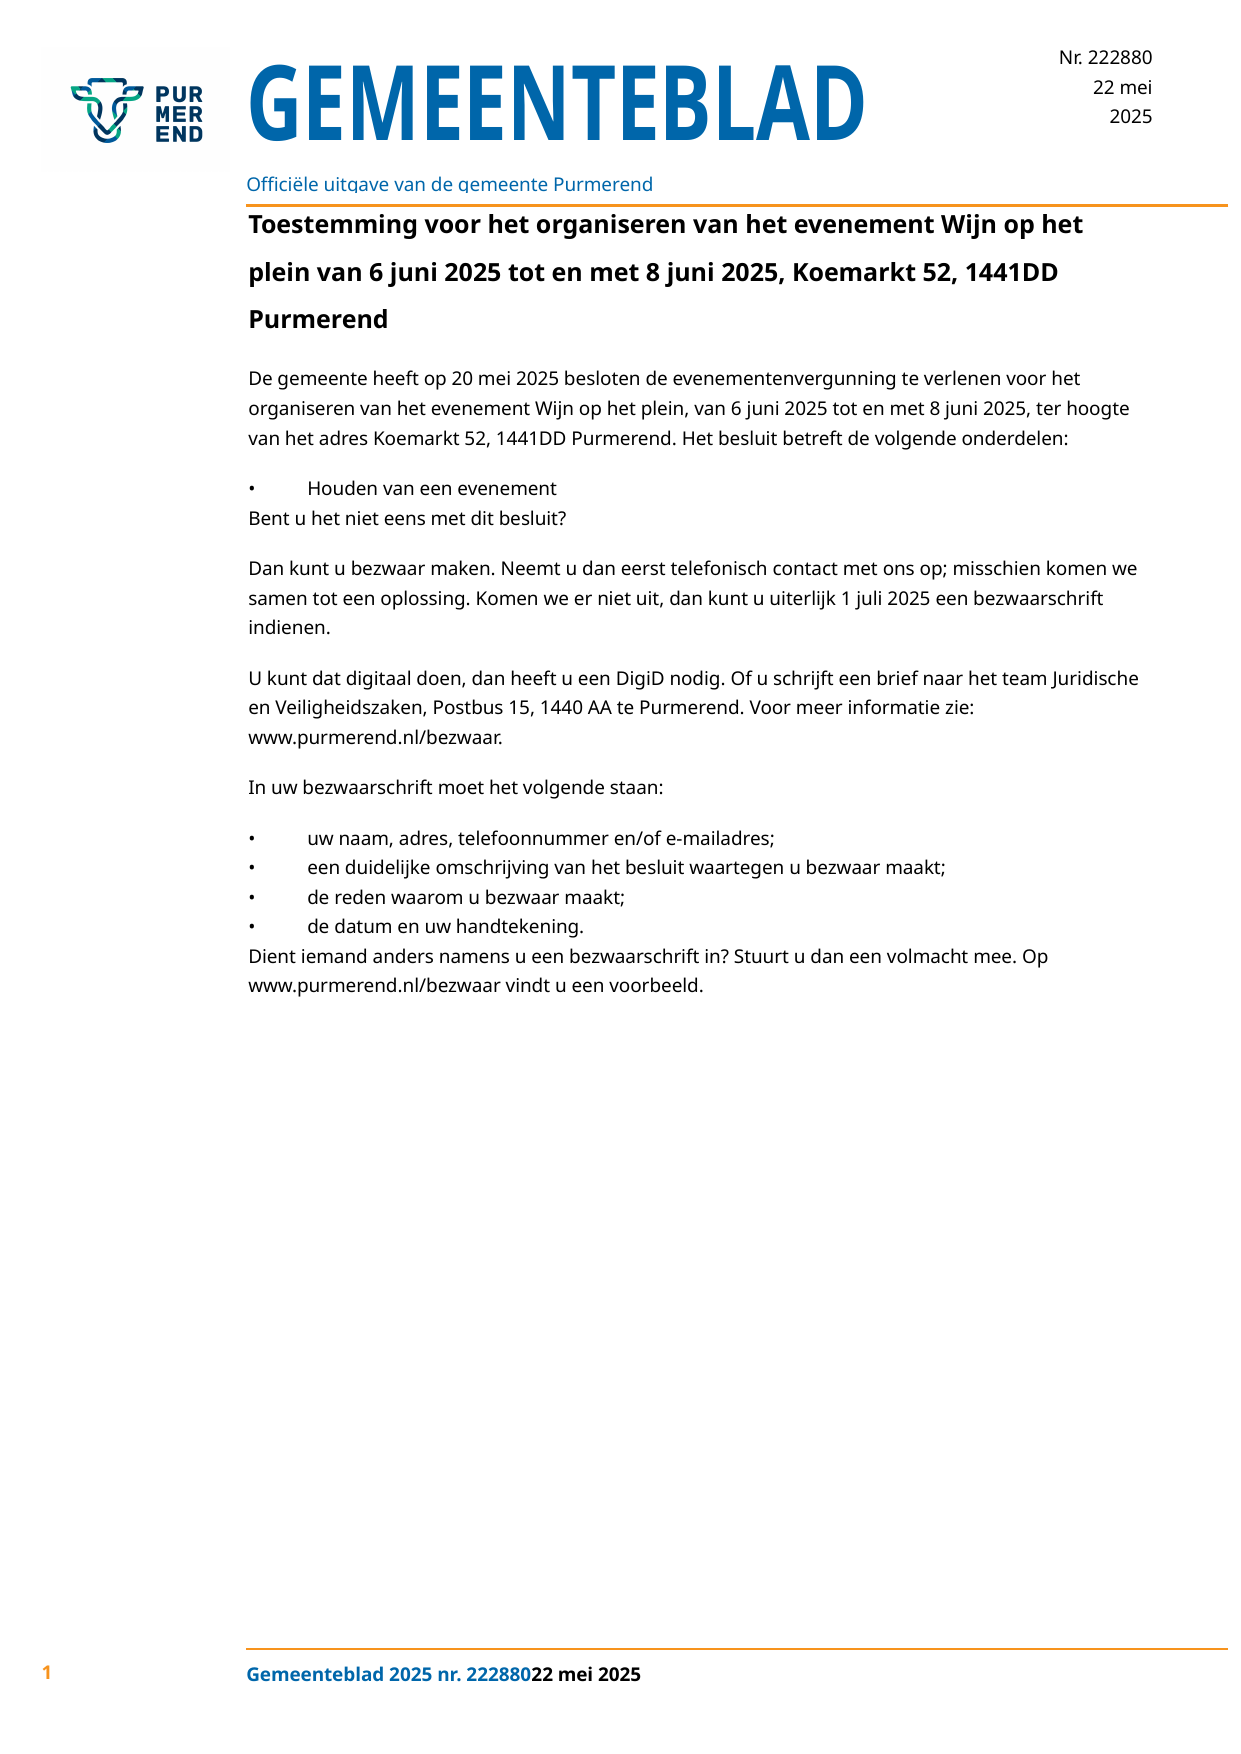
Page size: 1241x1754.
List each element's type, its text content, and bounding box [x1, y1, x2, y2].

list de datum en uw handtekening. [248, 913, 1152, 939]
text De gemeente heeft op 20 mei 2025 besloten de evenementenvergunning te verlenen voor het organiseren van het evenement Wijn op het plein, van 6 juni 2025 tot en met 8 juni 2025, ter hoogte van het adres Koemarkt 52, 1441DD Purmerend. Het besluit betreft de volgende onderdelen: [248, 366, 1152, 450]
list uw naam, adres, telefoonnummer en/of e-mailadres; [248, 825, 1152, 850]
text Toestemming voor het organiseren van het evenement Wijn op het plein van 6 juni 2025 tot en met 8 juni 2025, Koemarkt 52, 1441DD Purmerend [248, 207, 1152, 336]
picture [41, 47, 231, 172]
text Dient iemand anders namens u een bezwaarschrift in? Stuurt u dan een volmacht mee. Op www.purmerend.nl/bezwaar vindt u een voorbeeld. [248, 943, 1152, 998]
list de reden waarom u bezwaar maakt; [248, 884, 1152, 909]
text In uw bezwaarschrift moet het volgende staan: [248, 774, 1152, 800]
list een duidelijke omschrijving van het besluit waartegen u bezwaar maakt; [248, 854, 1152, 880]
text Dan kunt u bezwaar maken. Neemt u dan eerst telefonisch contact met ons op; misschien komen we samen tot een oplossing. Komen we er niet uit, dan kunt u uiterlijk 1 juli 2025 een bezwaarschrift indienen. [248, 555, 1152, 640]
list Houden van een evenement [248, 475, 1152, 501]
text Bent u het niet eens met dit besluit? [248, 505, 1152, 530]
text U kunt dat digitaal doen, dan heeft u een DigiD nodig. Of u schrijft een brief naar het team Juridische en Veiligheidszaken, Postbus 15, 1440 AA te Purmerend. Voor meer informatie zie: www.purmerend.nl/bezwaar. [248, 665, 1152, 749]
